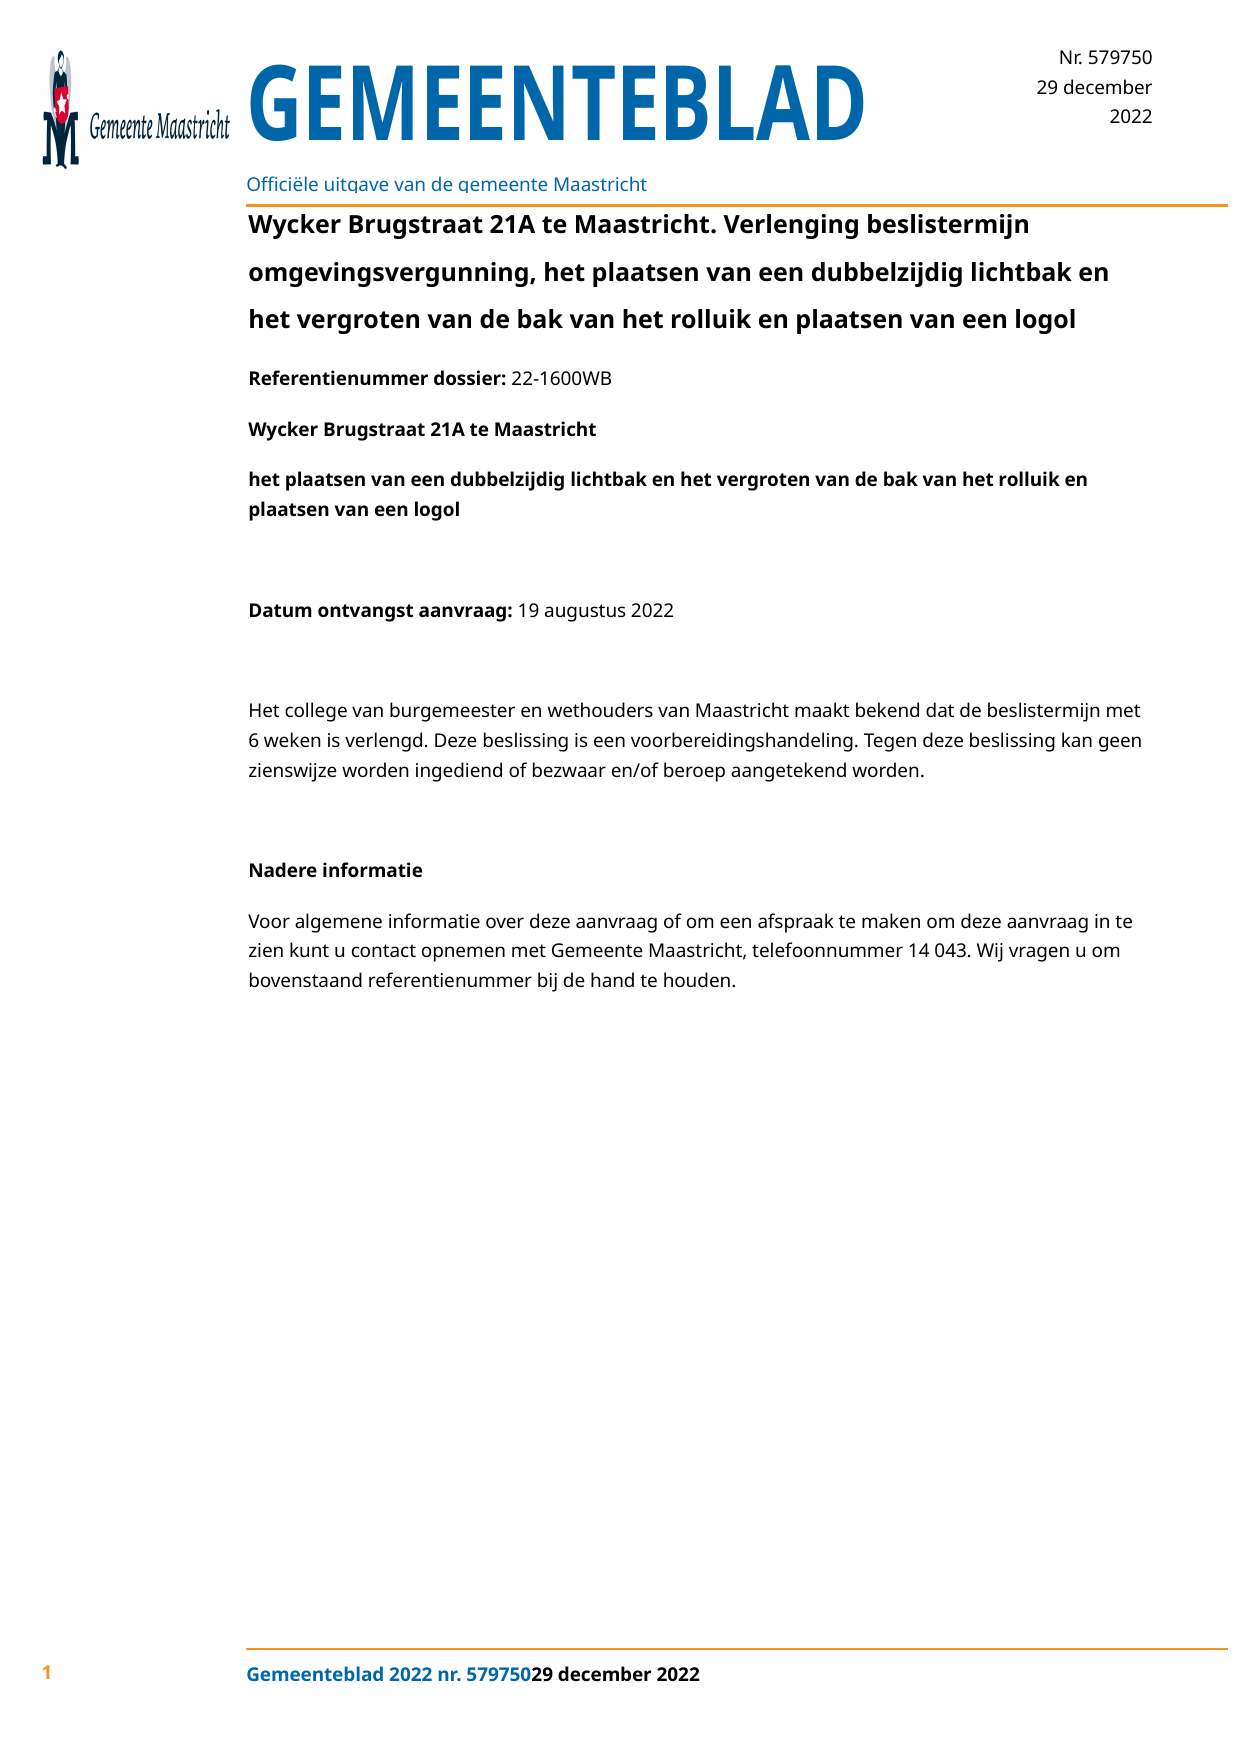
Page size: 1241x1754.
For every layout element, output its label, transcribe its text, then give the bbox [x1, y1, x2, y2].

text Wycker Brugstraat 21A te Maastricht [248, 416, 1152, 442]
text Wycker Brugstraat 21A te Maastricht. Verlenging beslistermijn omgevingsvergunning, het plaatsen van een dubbelzijdig lichtbak en het vergroten van de bak van het rolluik en plaatsen van een logol [248, 207, 1152, 336]
text Referentienummer dossier: 22-1600WB [248, 366, 1152, 391]
text Nadere informatie [248, 858, 1152, 883]
text Het college van burgemeester en wethouders van Maastricht maakt bekend dat de beslistermijn met 6 weken is verlengd. Deze beslissing is een voorbereidingshandeling. Tegen deze beslissing kan geen zienswijze worden ingediend of bezwaar en/of beroep aangetekend worden. [248, 698, 1152, 782]
text Datum ontvangst aanvraag: 19 augustus 2022 [248, 597, 1152, 622]
text het plaatsen van een dubbelzijdig lichtbak en het vergroten van de bak van het rolluik en plaatsen van een logol [248, 466, 1152, 522]
picture [41, 47, 231, 172]
text Voor algemene informatie over deze aanvraag of om een afspraak te maken om deze aanvraag in te zien kunt u contact opnemen met Gemeente Maastricht, telefoonnummer 14 043. Wij vragen u om bovenstaand referentienummer bij de hand te houden. [248, 908, 1152, 993]
